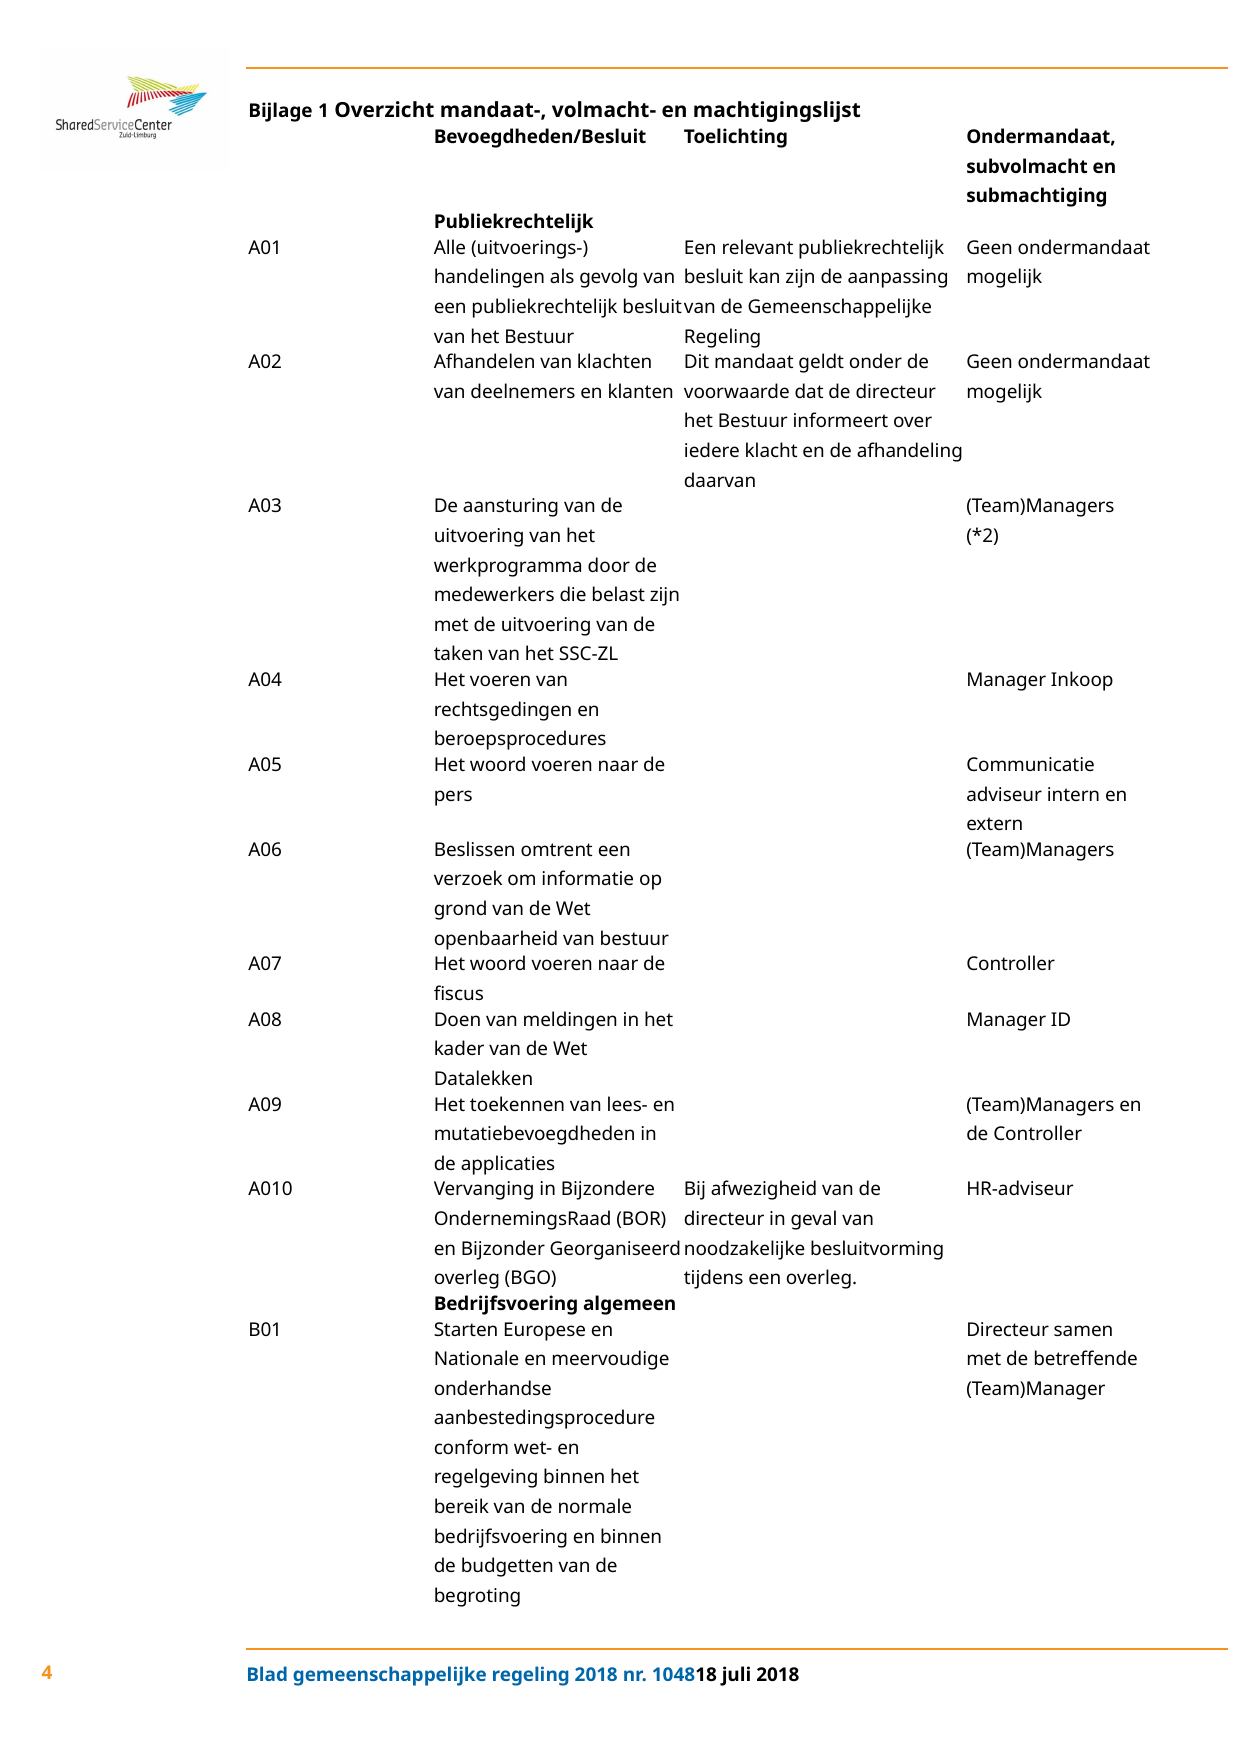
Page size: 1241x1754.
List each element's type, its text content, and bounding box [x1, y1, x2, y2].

text Bijlage 1 Overzicht mandaat-, volmacht- en machtigingslijst [248, 95, 1152, 123]
table_cell Geen ondermandaat mogelijk [966, 234, 1152, 348]
table_cell Manager ID [966, 1006, 1152, 1091]
table_cell Manager Inkoop [966, 666, 1152, 751]
table_cell Het woord voeren naar de fiscus [434, 951, 684, 1006]
table_cell A05 [248, 751, 433, 836]
table_cell Starten Europese en Nationale en meervoudige onderhandse aanbestedingsprocedure conform wet- en regelgeving binnen het bereik van de normale bedrijfsvoering en binnen de budgetten van de begroting [434, 1316, 684, 1608]
table_header Bevoegdheden/Besluit [434, 124, 684, 208]
table_cell Directeur samen met de betreffende (Team)Manager [966, 1316, 1152, 1608]
table_cell Een relevant publiekrechtelijk besluit kan zijn de aanpassing van de Gemeenschappelijke Regeling [684, 234, 966, 348]
table_cell A02 [248, 349, 433, 493]
table_cell (Team)Managers [966, 836, 1152, 951]
table_cell A010 [248, 1176, 433, 1290]
table_cell A03 [248, 493, 433, 666]
table_cell A07 [248, 951, 433, 1006]
table_cell Bij afwezigheid van de directeur in geval van noodzakelijke besluitvorming tijdens een overleg. [684, 1176, 966, 1290]
table_cell HR-adviseur [966, 1176, 1152, 1290]
picture [41, 47, 231, 172]
table_cell A01 [248, 234, 433, 348]
table_cell [684, 1290, 966, 1316]
table_cell Het toekennen van lees- en mutatiebevoegdheden in de applicaties [434, 1091, 684, 1176]
table_cell [684, 836, 966, 951]
table_cell Alle (uitvoerings-) handelingen als gevolg van een publiekrechtelijk besluit van het Bestuur [434, 234, 684, 348]
table_cell Communicatie adviseur intern en extern [966, 751, 1152, 836]
table_cell B01 [248, 1316, 433, 1608]
table_cell A04 [248, 666, 433, 751]
table_cell Het voeren van rechtsgedingen en beroepsprocedures [434, 666, 684, 751]
table_cell Geen ondermandaat mogelijk [966, 349, 1152, 493]
table_cell A06 [248, 836, 433, 951]
table_cell Dit mandaat geldt onder de voorwaarde dat de directeur het Bestuur informeert over iedere klacht en de afhandeling daarvan [684, 349, 966, 493]
table_cell Publiekrechtelijk [434, 208, 684, 234]
table_header [248, 124, 433, 208]
table_cell Vervanging in Bijzondere OndernemingsRaad (BOR) en Bijzonder Georganiseerd overleg (BGO) [434, 1176, 684, 1290]
table_cell [966, 1290, 1152, 1316]
table_cell [248, 208, 433, 234]
table_cell [684, 951, 966, 1006]
table_cell [684, 1006, 966, 1091]
table_cell Controller [966, 951, 1152, 1006]
table_header Toelichting [684, 124, 966, 208]
table_cell Doen van meldingen in het kader van de Wet Datalekken [434, 1006, 684, 1091]
table_cell A09 [248, 1091, 433, 1176]
table_cell Bedrijfsvoering algemeen [434, 1290, 684, 1316]
table_cell De aansturing van de uitvoering van het werkprogramma door de medewerkers die belast zijn met de uitvoering van de taken van het SSC-ZL [434, 493, 684, 666]
table_cell [684, 1091, 966, 1176]
table_cell [248, 1290, 433, 1316]
table_cell [684, 751, 966, 836]
table_cell (Team)Managers en de Controller [966, 1091, 1152, 1176]
table_cell [684, 666, 966, 751]
table_cell A08 [248, 1006, 433, 1091]
table_cell [684, 493, 966, 666]
table_header Ondermandaat, subvolmacht en submachtiging [966, 124, 1152, 208]
table_cell [684, 208, 966, 234]
table_cell [684, 1316, 966, 1608]
table_cell Beslissen omtrent een verzoek om informatie op grond van de Wet openbaarheid van bestuur [434, 836, 684, 951]
table_cell Het woord voeren naar de pers [434, 751, 684, 836]
table_cell (Team)Managers (*2) [966, 493, 1152, 666]
table_cell [966, 208, 1152, 234]
table_cell Afhandelen van klachten van deelnemers en klanten [434, 349, 684, 493]
